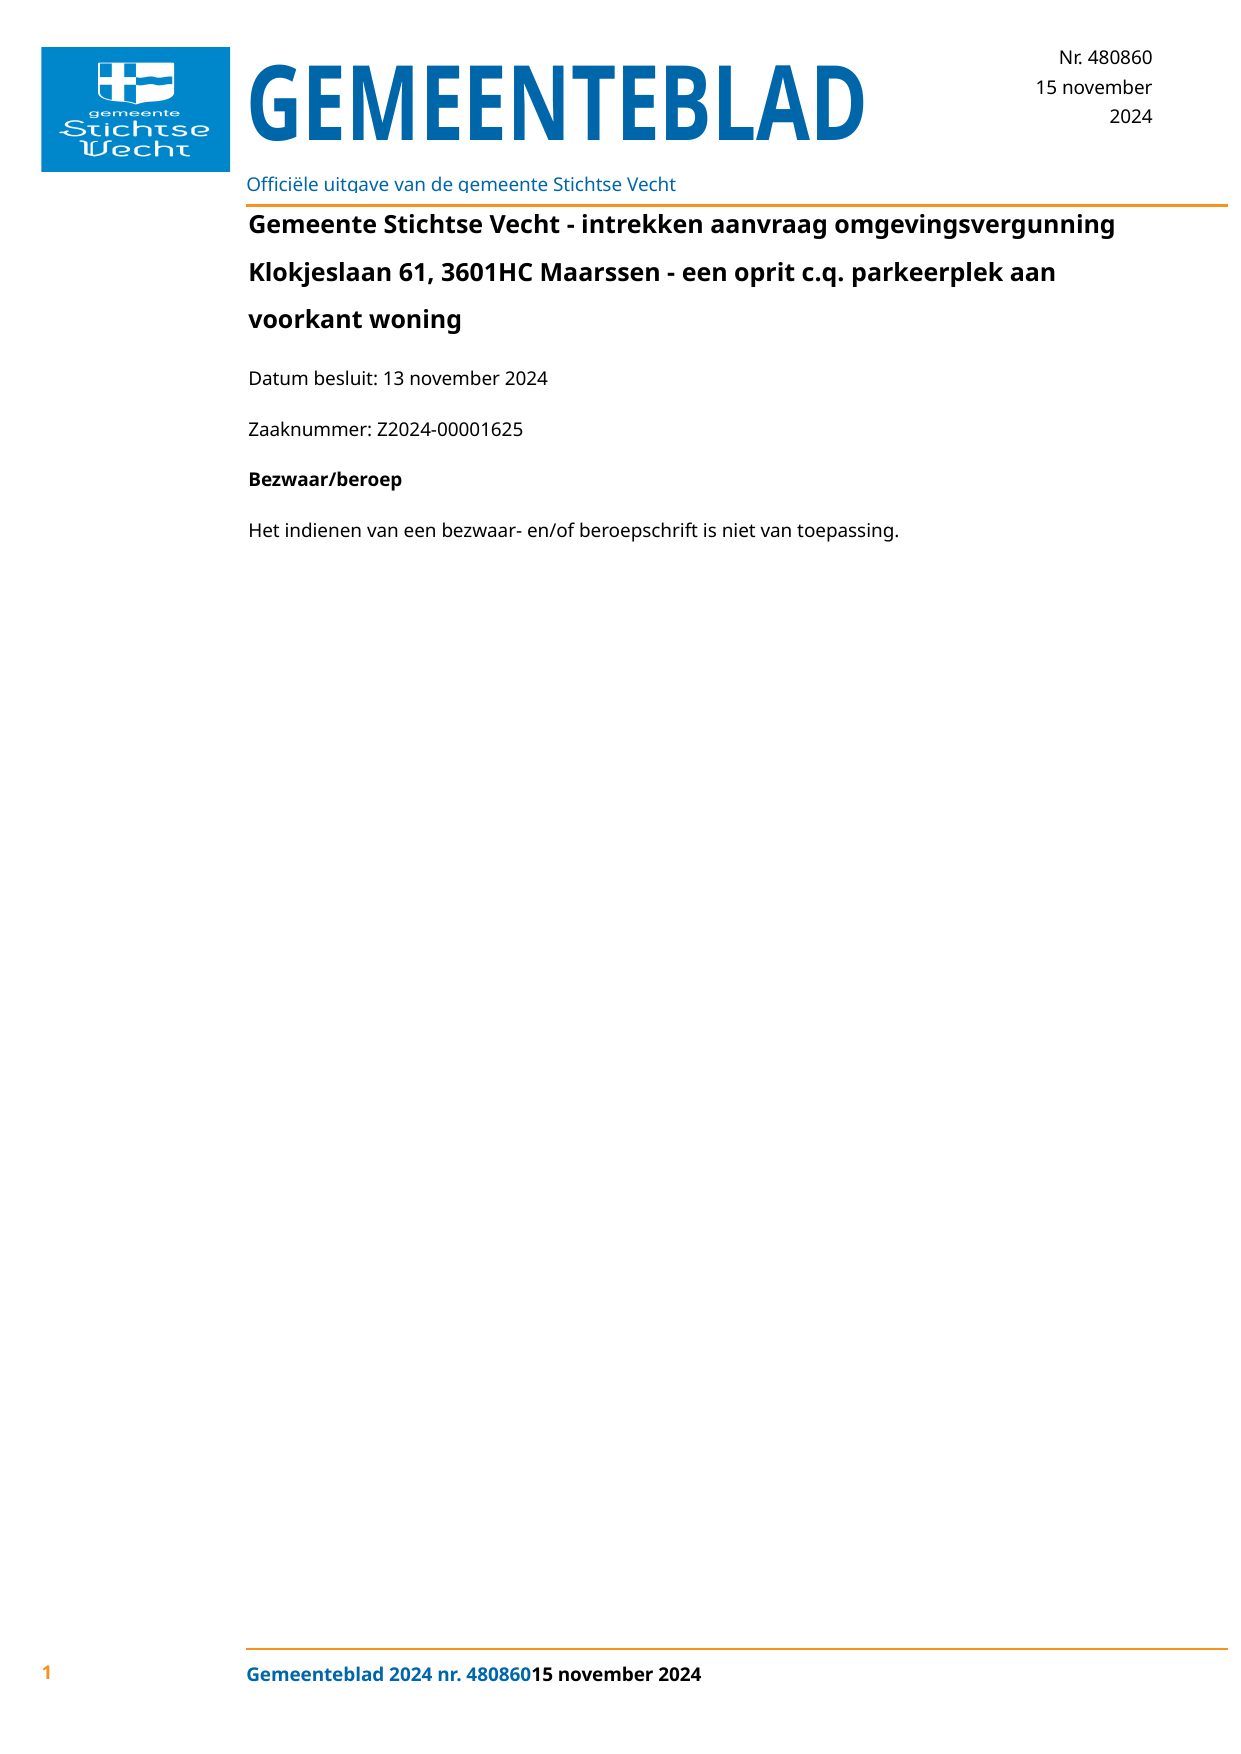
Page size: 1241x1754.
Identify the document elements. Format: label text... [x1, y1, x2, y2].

picture [137, 63, 174, 103]
text Zaaknummer: Z2024-00001625 [248, 416, 1152, 442]
text Het indienen van een bezwaar- en/of beroepschrift is niet van toepassing. [248, 517, 1152, 542]
text Datum besluit: 13 november 2024 [248, 366, 1152, 391]
text Gemeente Stichtse Vecht - intrekken aanvraag omgevingsvergunning Klokjeslaan 61, 3601HC Maarssen - een oprit c.q. parkeerplek aan voorkant woning [248, 207, 1152, 336]
text Bezwaar/beroep [248, 466, 1152, 492]
picture [99, 63, 135, 101]
